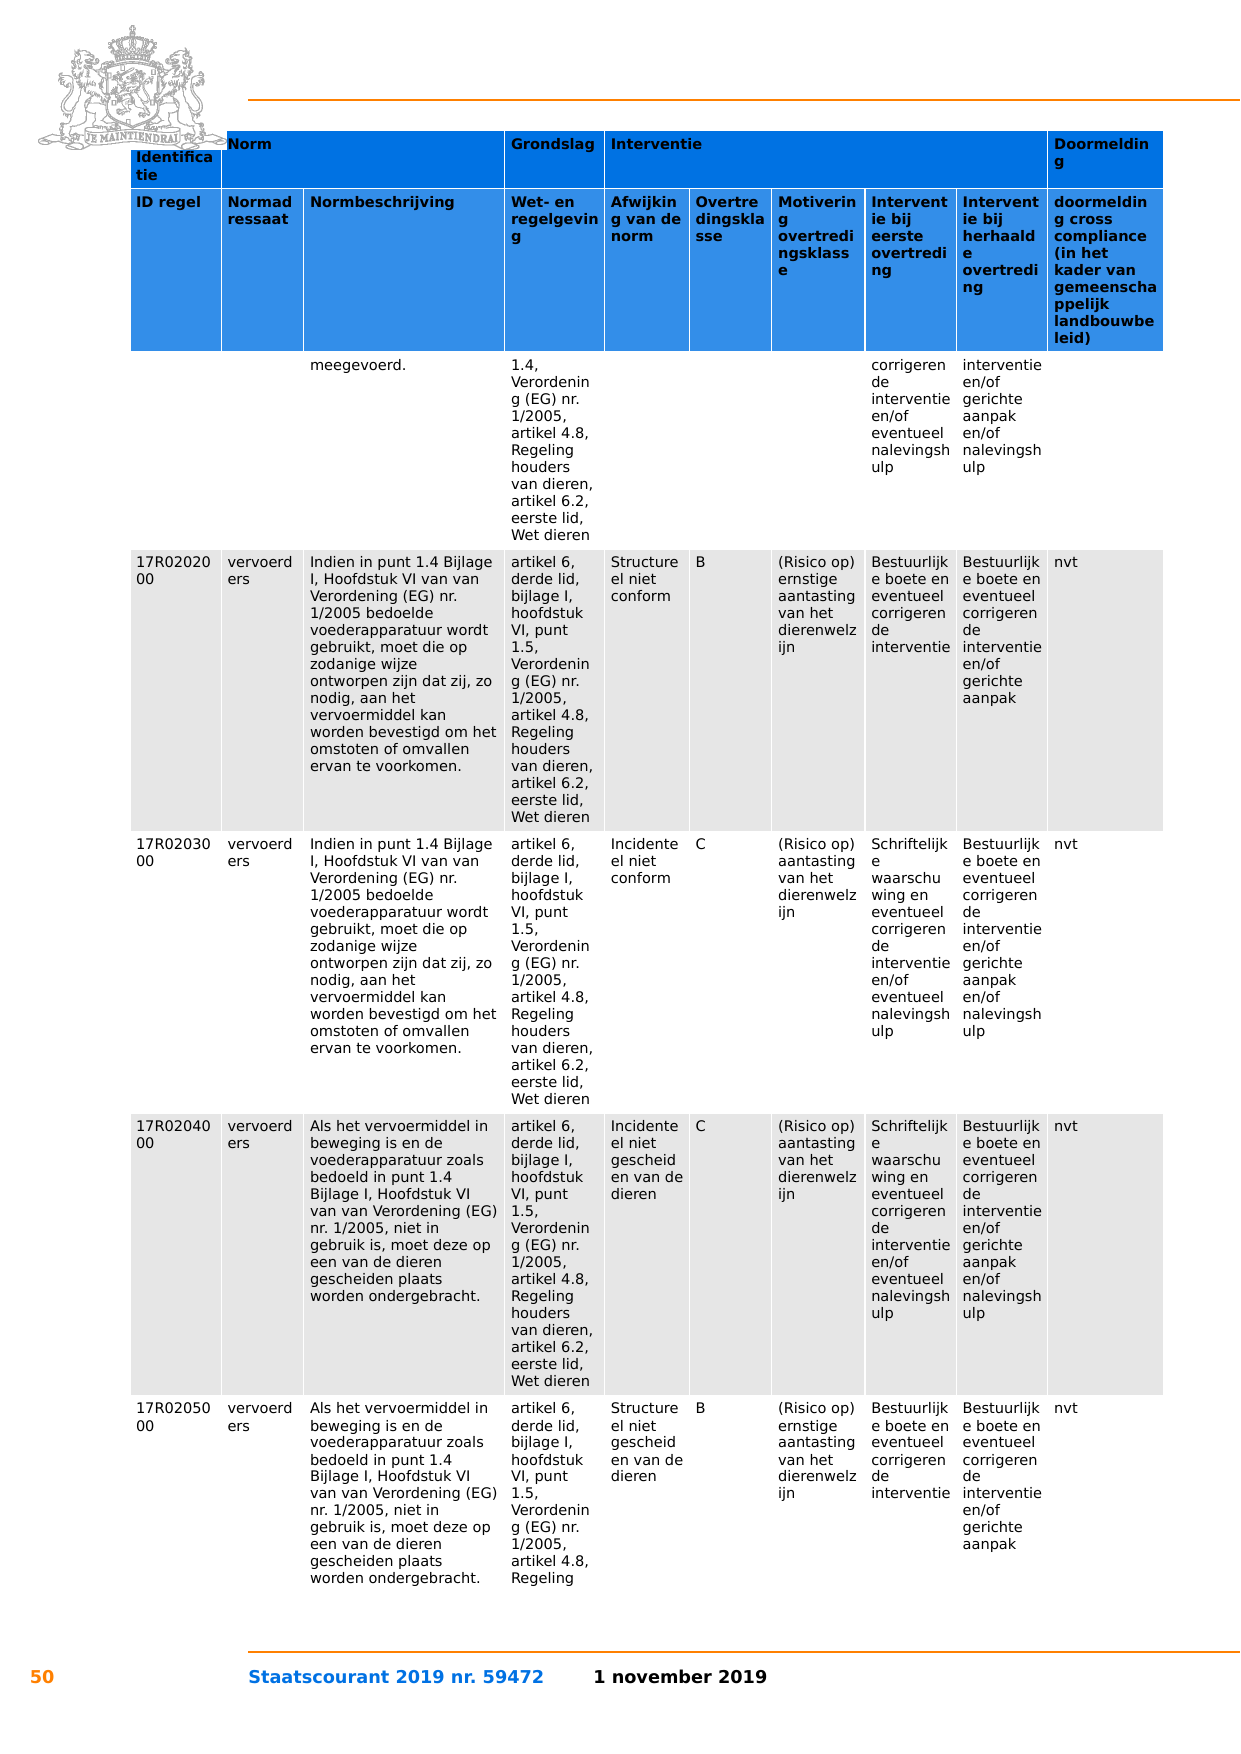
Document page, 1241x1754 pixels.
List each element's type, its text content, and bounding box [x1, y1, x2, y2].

table_cell [131, 352, 221, 548]
table_cell (Risico op) ernstige aantasting van het dierenwelzijn [772, 550, 864, 831]
table_cell nvt [1048, 550, 1163, 831]
table_cell doormelding cross compliance (in het kader van gemeenschappelijk landbouwbeleid) [1048, 189, 1163, 351]
table_cell meegevoerd. [304, 352, 504, 548]
table_cell (Risico op) aantasting van het dierenwelzijn [772, 1114, 864, 1395]
table_cell interventie en/of gerichte aanpak en/of nalevingshulp [957, 352, 1047, 548]
table_cell artikel 6, derde lid, bijlage I, hoofdstuk VI, punt 1.5, Verordening (EG) nr. 1/2005, artikel 4.8, Regeling houders van dieren, artikel 6.2, eerste lid, Wet dieren [505, 550, 604, 831]
table_cell Schriftelijke waarschuwing en eventueel corrigerende interventie en/of eventueel nalevingshulp [866, 832, 956, 1113]
table_header Identificatie [131, 150, 221, 188]
table_cell 17R0203000 [131, 832, 221, 1113]
table_cell nvt [1048, 1396, 1163, 1592]
table_header Interventie [605, 131, 1047, 188]
table_cell Bestuurlijke boete en eventueel corrigerende interventie en/of gerichte aanpak en/of nalevingshulp [957, 832, 1047, 1113]
table_cell [222, 352, 303, 548]
table_cell Bestuurlijke boete en eventueel corrigerende interventie [866, 1396, 956, 1592]
table_cell corrigerende interventie en/of eventueel nalevingshulp [866, 352, 956, 548]
table_cell B [690, 550, 771, 831]
table_cell vervoerders [222, 550, 303, 831]
table_cell Normbeschrijving [304, 189, 504, 351]
table_cell Bestuurlijke boete en eventueel corrigerende interventie en/of gerichte aanpak [957, 1396, 1047, 1592]
table_header Doormelding [1048, 131, 1163, 188]
table_cell Interventie bij herhaalde overtreding [957, 189, 1047, 351]
table_cell Bestuurlijke boete en eventueel corrigerende interventie en/of gerichte aanpak en/of nalevingshulp [957, 1114, 1047, 1395]
table_cell C [690, 832, 771, 1113]
table_cell B [690, 1396, 771, 1592]
table_cell Wet- en regelgeving [505, 189, 604, 351]
table_cell ID regel [131, 189, 221, 351]
table_cell artikel 6, derde lid, bijlage I, hoofdstuk VI, punt 1.5, Verordening (EG) nr. 1/2005, artikel 4.8, Regeling [505, 1396, 604, 1592]
table_cell [690, 352, 771, 548]
table_cell [605, 352, 689, 548]
table_cell vervoerders [222, 1114, 303, 1395]
table_cell C [690, 1114, 771, 1395]
table_cell Bestuurlijke boete en eventueel corrigerende interventie [866, 550, 956, 831]
table_cell Normadressaat [222, 189, 303, 351]
table_cell vervoerders [222, 1396, 303, 1592]
table_cell artikel 6, derde lid, bijlage I, hoofdstuk VI, punt 1.5, Verordening (EG) nr. 1/2005, artikel 4.8, Regeling houders van dieren, artikel 6.2, eerste lid, Wet dieren [505, 832, 604, 1113]
table_header Norm [222, 131, 504, 188]
table_cell 17R0202000 [131, 550, 221, 831]
table_cell 1.4, Verordening (EG) nr. 1/2005, artikel 4.8, Regeling houders van dieren, artikel 6.2, eerste lid, Wet dieren [505, 352, 604, 548]
table_cell Indien in punt 1.4 Bijlage I, Hoofdstuk VI van van Verordening (EG) nr. 1/2005 bedoelde voederapparatuur wordt gebruikt, moet die op zodanige wijze ontworpen zijn dat zij, zo nodig, aan het vervoermiddel kan worden bevestigd om het omstoten of omvallen ervan te voorkomen. [304, 832, 504, 1113]
table_cell Structureel niet gescheiden van de dieren [605, 1396, 689, 1592]
table_cell [772, 352, 864, 548]
table_cell Interventie bij eerste overtreding [866, 189, 956, 351]
table_cell Schriftelijke waarschuwing en eventueel corrigerende interventie en/of eventueel nalevingshulp [866, 1114, 956, 1395]
table_cell [1048, 352, 1163, 548]
table_cell Bestuurlijke boete en eventueel corrigerende interventie en/of gerichte aanpak [957, 550, 1047, 831]
table_header Grondslag [505, 131, 604, 188]
table_cell 17R0205000 [131, 1396, 221, 1592]
table_cell Overtredingsklasse [690, 189, 771, 351]
table_cell Incidenteel niet gescheiden van de dieren [605, 1114, 689, 1395]
table_cell (Risico op) ernstige aantasting van het dierenwelzijn [772, 1396, 864, 1592]
table_cell (Risico op) aantasting van het dierenwelzijn [772, 832, 864, 1113]
table_cell 17R0204000 [131, 1114, 221, 1395]
table_cell vervoerders [222, 832, 303, 1113]
table_cell Incidenteel niet conform [605, 832, 689, 1113]
table_cell Indien in punt 1.4 Bijlage I, Hoofdstuk VI van van Verordening (EG) nr. 1/2005 bedoelde voederapparatuur wordt gebruikt, moet die op zodanige wijze ontworpen zijn dat zij, zo nodig, aan het vervoermiddel kan worden bevestigd om het omstoten of omvallen ervan te voorkomen. [304, 550, 504, 831]
table_cell Motivering overtredingsklasse [772, 189, 864, 351]
table_cell Als het vervoermiddel in beweging is en de voederapparatuur zoals bedoeld in punt 1.4 Bijlage I, Hoofdstuk VI van van Verordening (EG) nr. 1/2005, niet in gebruik is, moet deze op een van de dieren gescheiden plaats worden ondergebracht. [304, 1396, 504, 1592]
table_cell artikel 6, derde lid, bijlage I, hoofdstuk VI, punt 1.5, Verordening (EG) nr. 1/2005, artikel 4.8, Regeling houders van dieren, artikel 6.2, eerste lid, Wet dieren [505, 1114, 604, 1395]
table_cell nvt [1048, 832, 1163, 1113]
table_cell nvt [1048, 1114, 1163, 1395]
table_cell Structureel niet conform [605, 550, 689, 831]
table_cell Afwijking van de norm [605, 189, 689, 351]
picture [38, 25, 227, 150]
table_cell Als het vervoermiddel in beweging is en de voederapparatuur zoals bedoeld in punt 1.4 Bijlage I, Hoofdstuk VI van van Verordening (EG) nr. 1/2005, niet in gebruik is, moet deze op een van de dieren gescheiden plaats worden ondergebracht. [304, 1114, 504, 1395]
